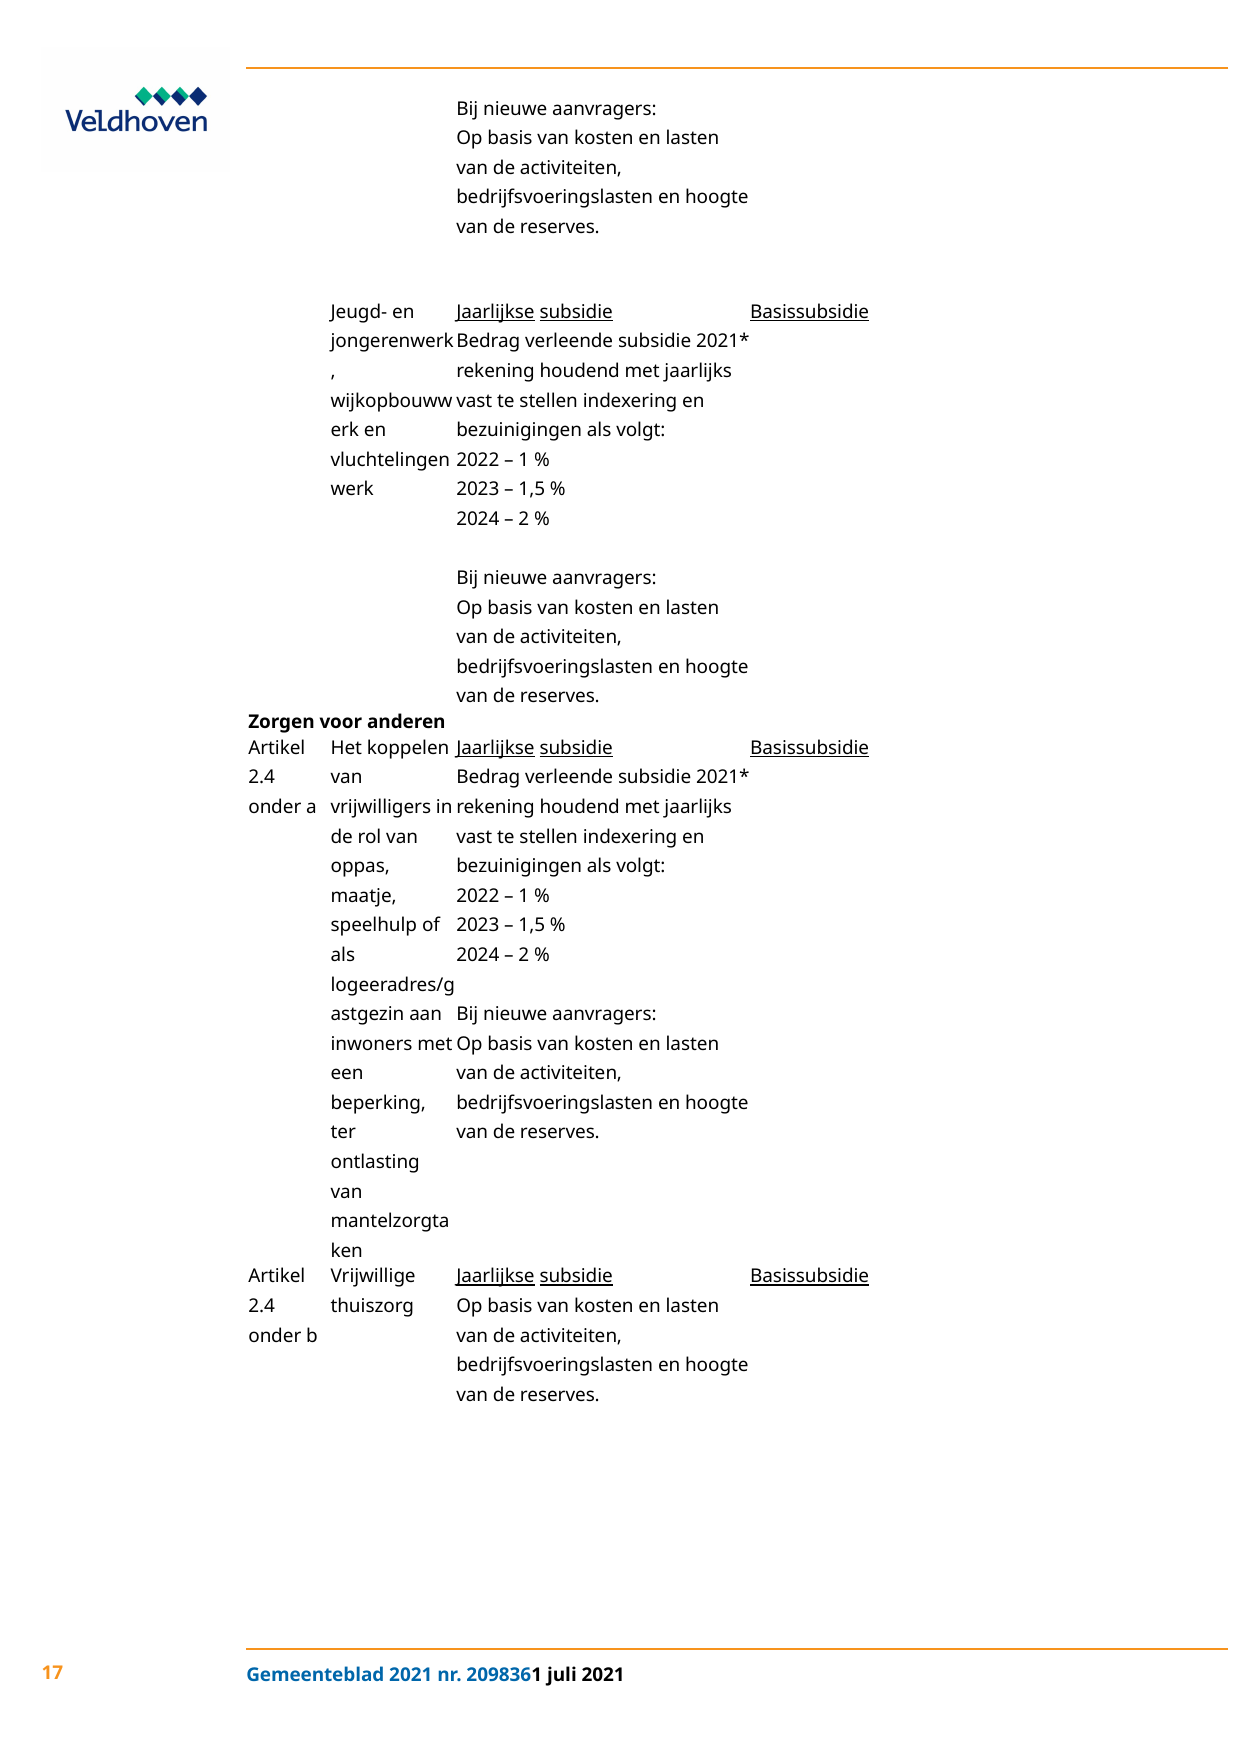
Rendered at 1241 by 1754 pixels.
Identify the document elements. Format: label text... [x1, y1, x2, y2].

table_cell Basissubsidie [750, 239, 1069, 708]
table_cell Artikel 2.4 onder b [248, 1263, 330, 1407]
table_cell [248, 95, 330, 239]
table_cell Vrijwillige thuiszorg [330, 1263, 456, 1407]
table_cell Zorgen voor anderen [248, 708, 1069, 734]
table_cell Artikel 2.4 onder a [248, 734, 330, 1263]
table_cell Basissubsidie [750, 734, 1069, 1263]
table_cell Jaarlijkse subsidie Bedrag verleende subsidie 2021* rekening houdend met jaarlijks vast te stellen indexering en bezuinigingen als volgt: 2022 – 1 % 2023 – 1,5 % 2024 – 2 % Bij nieuwe aanvragers: Op basis van kosten en lasten van de activiteiten, bedrijfsvoeringslasten en hoogte van de reserves. [456, 239, 750, 708]
table_cell Jaarlijkse subsidie Op basis van kosten en lasten van de activiteiten, bedrijfsvoeringslasten en hoogte van de reserves. [456, 1263, 750, 1407]
table_cell [750, 95, 1069, 239]
table_cell Het koppelen van vrijwilligers in de rol van oppas, maatje, speelhulp of als logeeradres/gastgezin aan inwoners met een beperking, ter ontlasting van mantelzorgtaken [330, 734, 456, 1263]
table_cell [248, 239, 330, 708]
table_cell Basissubsidie [750, 1263, 1069, 1407]
table_cell Jaarlijkse subsidie Bedrag verleende subsidie 2021* rekening houdend met jaarlijks vast te stellen indexering en bezuinigingen als volgt: 2022 – 1 % 2023 – 1,5 % 2024 – 2 % Bij nieuwe aanvragers: Op basis van kosten en lasten van de activiteiten, bedrijfsvoeringslasten en hoogte van de reserves. [456, 734, 750, 1263]
table_cell Jeugd- en jongerenwerk, wijkopbouwwerk en vluchtelingenwerk [330, 239, 456, 708]
table_cell Bij nieuwe aanvragers: Op basis van kosten en lasten van de activiteiten, bedrijfsvoeringslasten en hoogte van de reserves. [456, 95, 750, 239]
table_cell [330, 95, 456, 239]
picture [41, 47, 231, 172]
